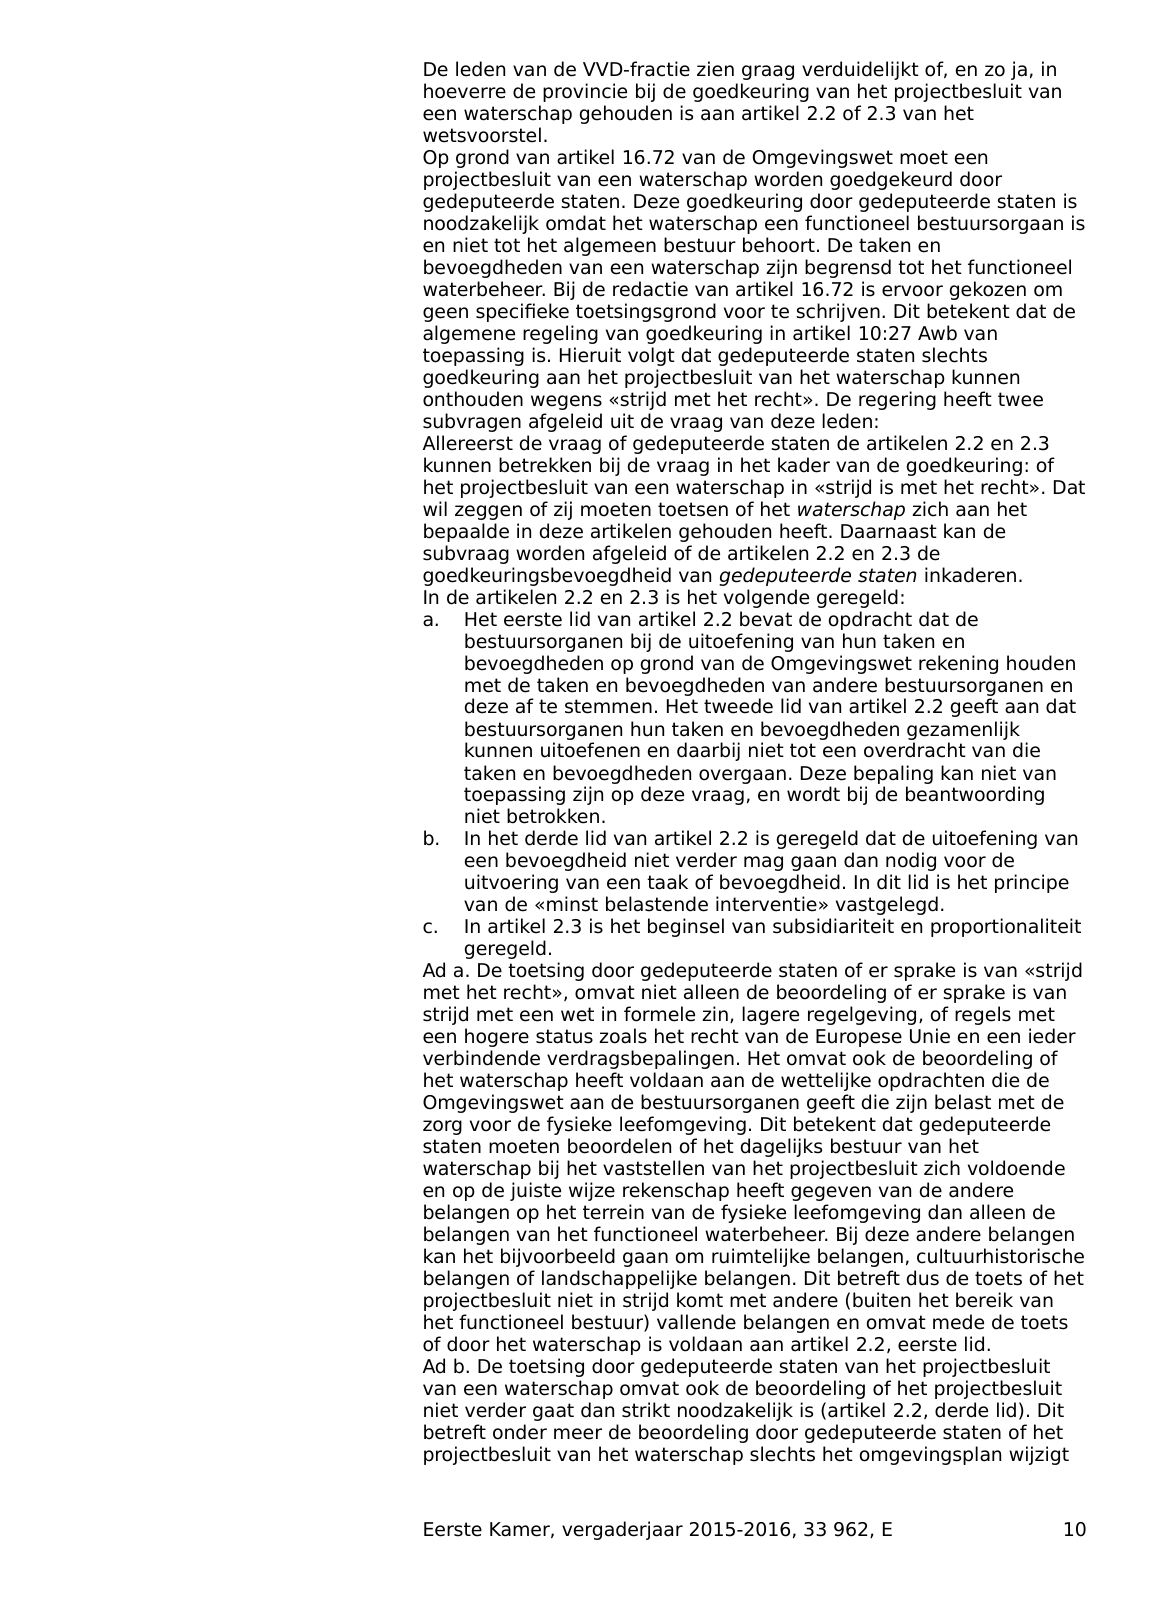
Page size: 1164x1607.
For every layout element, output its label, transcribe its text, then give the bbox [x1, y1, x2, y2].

text a. Het eerste lid van artikel 2.2 bevat de opdracht dat de bestuursorganen bij de uitoefening van hun taken en bevoegdheden op grond van de Omgevingswet rekening houden met de taken en bevoegdheden van andere bestuursorganen en deze af te stemmen. Het tweede lid van artikel 2.2 geeft aan dat bestuursorganen hun taken en bevoegdheden gezamenlijk kunnen uitoefenen en daarbij niet tot een overdracht van die taken en bevoegdheden overgaan. Deze bepaling kan niet van toepassing zijn op deze vraag, en wordt bij de beantwoording niet betrokken. [422, 608, 1087, 828]
text Op grond van artikel 16.72 van de Omgevingswet moet een projectbesluit van een waterschap worden goedgekeurd door gedeputeerde staten. Deze goedkeuring door gedeputeerde staten is noodzakelijk omdat het waterschap een functioneel bestuursorgaan is en niet tot het algemeen bestuur behoort. De taken en bevoegdheden van een waterschap zijn begrensd tot het functioneel waterbeheer. Bij de redactie van artikel 16.72 is ervoor gekozen om geen specifieke toetsingsgrond voor te schrijven. Dit betekent dat de algemene regeling van goedkeuring in artikel 10:27 Awb van toepassing is. Hieruit volgt dat gedeputeerde staten slechts goedkeuring aan het projectbesluit van het waterschap kunnen onthouden wegens «strijd met het recht». De regering heeft twee subvragen afgeleid uit de vraag van deze leden: [422, 147, 1087, 433]
text Ad a. De toetsing door gedeputeerde staten of er sprake is van «strijd met het recht», omvat niet alleen de beoordeling of er sprake is van strijd met een wet in formele zin, lagere regelgeving, of regels met een hogere status zoals het recht van de Europese Unie en een ieder verbindende verdragsbepalingen. Het omvat ook de beoordeling of het waterschap heeft voldaan aan de wettelijke opdrachten die de Omgevingswet aan de bestuursorganen geeft die zijn belast met de zorg voor de fysieke leefomgeving. Dit betekent dat gedeputeerde staten moeten beoordelen of het dagelijks bestuur van het waterschap bij het vaststellen van het projectbesluit zich voldoende en op de juiste wijze rekenschap heeft gegeven van de andere belangen op het terrein van de fysieke leefomgeving dan alleen de belangen van het functioneel waterbeheer. Bij deze andere belangen kan het bijvoorbeeld gaan om ruimtelijke belangen, cultuurhistorische belangen of landschappelijke belangen. Dit betreft dus de toets of het projectbesluit niet in strijd komt met andere (buiten het bereik van het functioneel bestuur) vallende belangen en omvat mede de toets of door het waterschap is voldaan aan artikel 2.2, eerste lid. [422, 960, 1087, 1356]
text De leden van de VVD-fractie zien graag verduidelijkt of, en zo ja, in hoeverre de provincie bij de goedkeuring van het projectbesluit van een waterschap gehouden is aan artikel 2.2 of 2.3 van het wetsvoorstel. [422, 59, 1087, 147]
text Ad b. De toetsing door gedeputeerde staten van het projectbesluit van een waterschap omvat ook de beoordeling of het projectbesluit niet verder gaat dan strikt noodzakelijk is (artikel 2.2, derde lid). Dit betreft onder meer de beoordeling door gedeputeerde staten of het projectbesluit van het waterschap slechts het omgevingsplan wijzigt [422, 1356, 1087, 1466]
text b. In het derde lid van artikel 2.2 is geregeld dat de uitoefening van een bevoegdheid niet verder mag gaan dan nodig voor de uitvoering van een taak of bevoegdheid. In dit lid is het principe van de «minst belastende interventie» vastgelegd. [422, 828, 1087, 916]
text c. In artikel 2.3 is het beginsel van subsidiariteit en proportionaliteit geregeld. [422, 916, 1087, 960]
text In de artikelen 2.2 en 2.3 is het volgende geregeld: [422, 587, 1087, 608]
text Allereerst de vraag of gedeputeerde staten de artikelen 2.2 en 2.3 kunnen betrekken bij de vraag in het kader van de goedkeuring: of het projectbesluit van een waterschap in «strijd is met het recht». Dat wil zeggen of zij moeten toetsen of het waterschap zich aan het bepaalde in deze artikelen gehouden heeft. Daarnaast kan de subvraag worden afgeleid of de artikelen 2.2 en 2.3 de goedkeuringsbevoegdheid van gedeputeerde staten inkaderen. [422, 433, 1087, 587]
